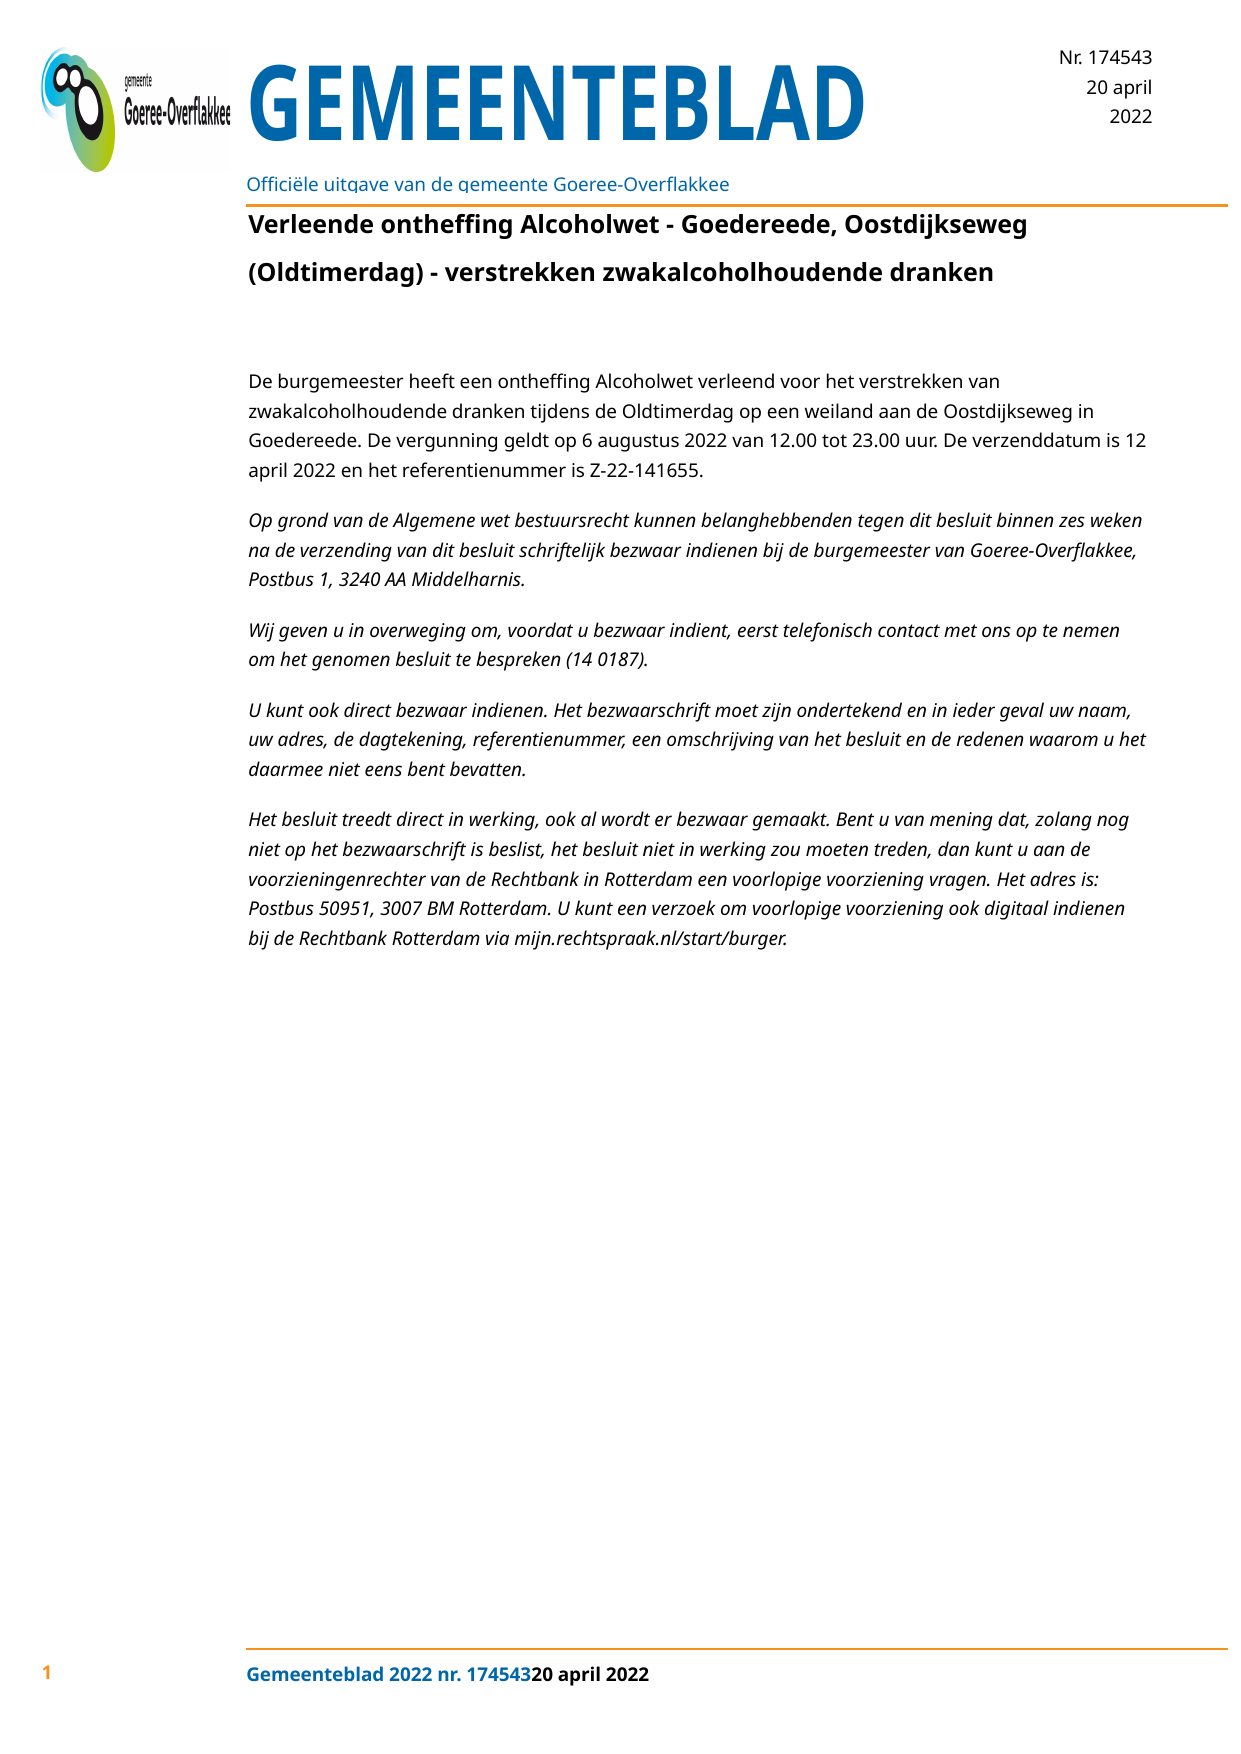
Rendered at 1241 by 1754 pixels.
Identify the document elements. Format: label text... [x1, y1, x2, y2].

text Het besluit treedt direct in werking, ook al wordt er bezwaar gemaakt. Bent u van mening dat, zolang nog niet op het bezwaarschrift is beslist, het besluit niet in werking zou moeten treden, dan kunt u aan de voorzieningenrechter van de Rechtbank in Rotterdam een voorlopige voorziening vragen. Het adres is: Postbus 50951, 3007 BM Rotterdam. U kunt een verzoek om voorlopige voorziening ook digitaal indienen bij de Rechtbank Rotterdam via mijn.rechtspraak.nl/start/burger. [248, 807, 1152, 951]
picture [41, 47, 231, 172]
text Wij geven u in overweging om, voordat u bezwaar indient, eerst telefonisch contact met ons op te nemen om het genomen besluit te bespreken (14 0187). [248, 617, 1152, 672]
text U kunt ook direct bezwaar indienen. Het bezwaarschrift moet zijn ondertekend en in ieder geval uw naam, uw adres, de dagtekening, referentienummer, een omschrijving van het besluit en de redenen waarom u het daarmee niet eens bent bevatten. [248, 697, 1152, 782]
text Op grond van de Algemene wet bestuursrecht kunnen belanghebbenden tegen dit besluit binnen zes weken na de verzending van dit besluit schriftelijk bezwaar indienen bij de burgemeester van Goeree-Overflakkee, Postbus 1, 3240 AA Middelharnis. [248, 507, 1152, 592]
text De burgemeester heeft een ontheffing Alcoholwet verleend voor het verstrekken van zwakalcoholhoudende dranken tijdens de Oldtimerdag op een weiland aan de Oostdijkseweg in Goedereede. De vergunning geldt op 6 augustus 2022 van 12.00 tot 23.00 uur. De verzenddatum is 12 april 2022 en het referentienummer is Z-22-141655. [248, 368, 1152, 483]
text Verleende ontheffing Alcoholwet - Goedereede, Oostdijkseweg (Oldtimerdag) - verstrekken zwakalcoholhoudende dranken [248, 207, 1152, 288]
